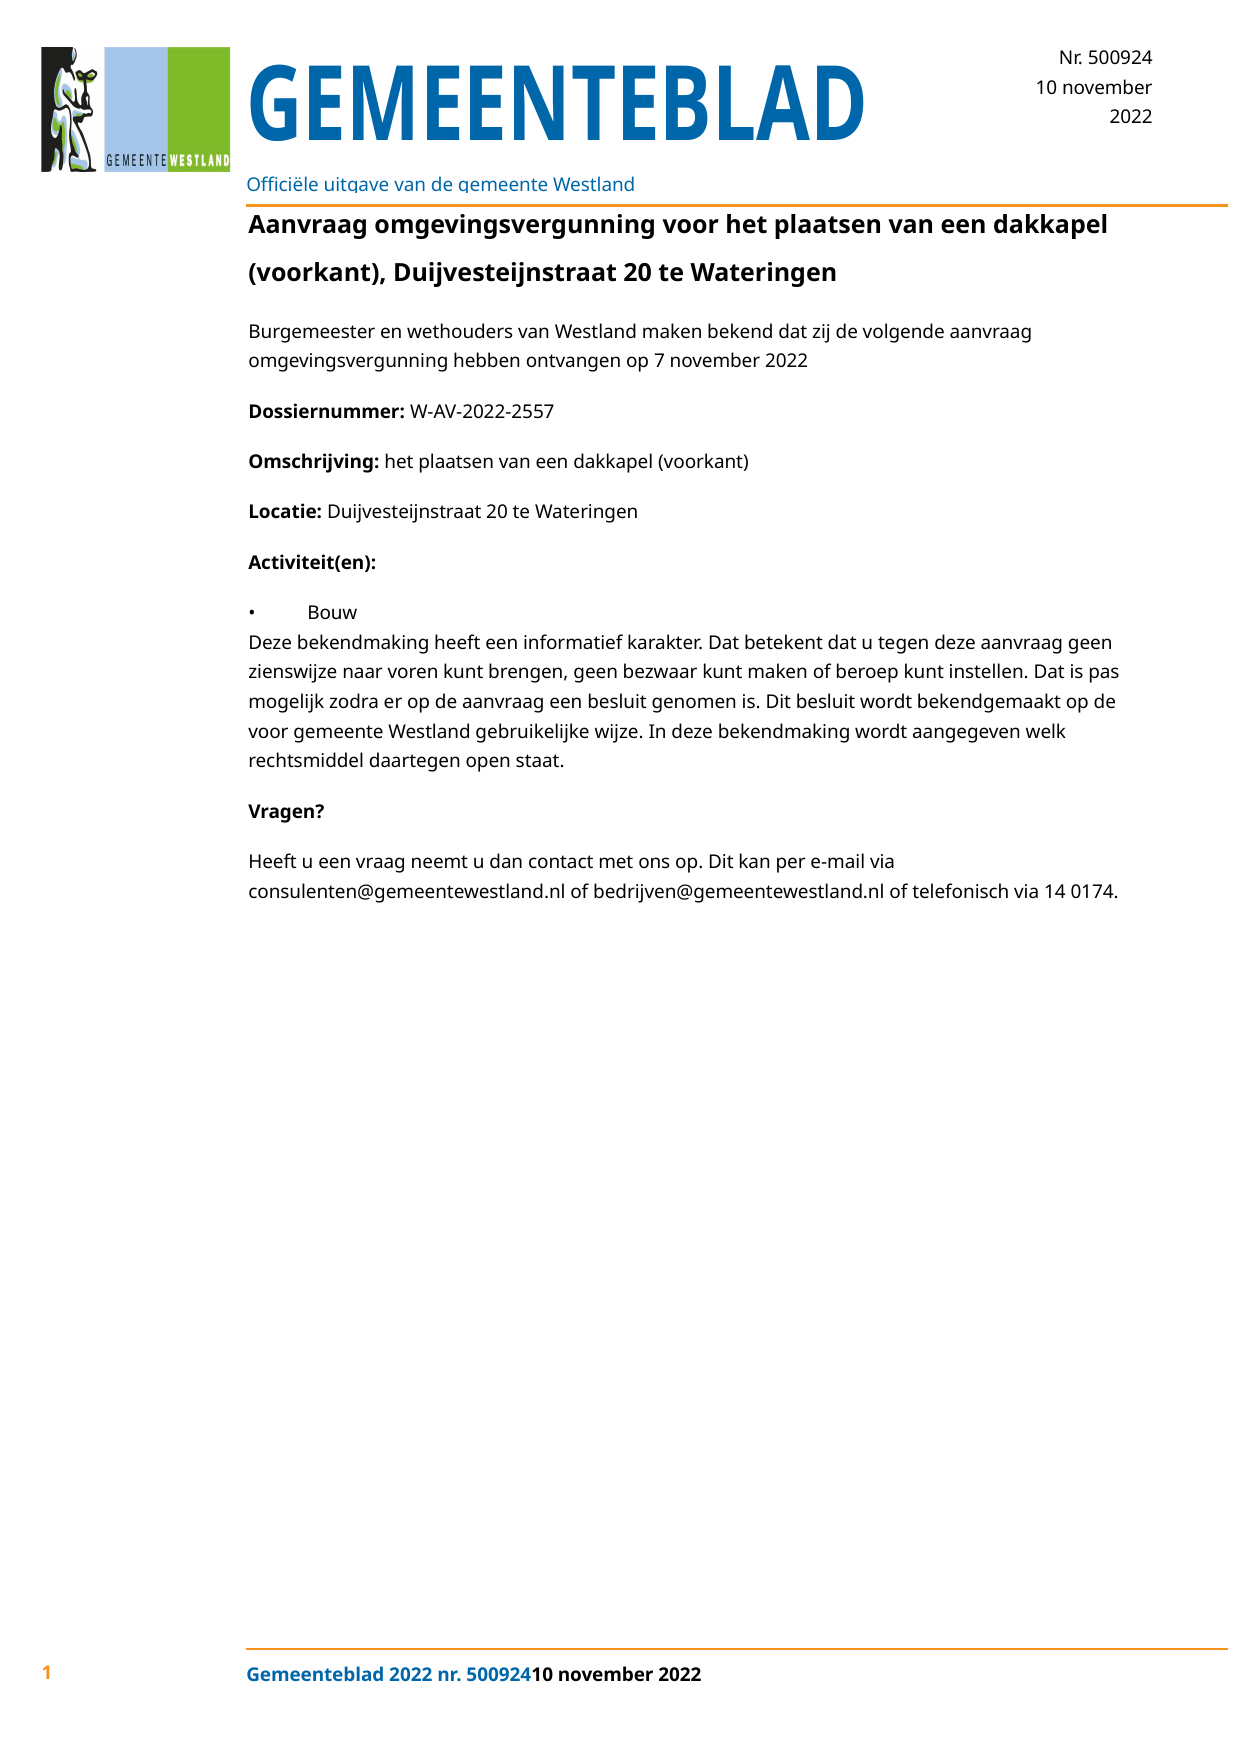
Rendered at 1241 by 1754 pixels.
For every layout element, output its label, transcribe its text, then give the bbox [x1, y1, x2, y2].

text Burgemeester en wethouders van Westland maken bekend dat zij de volgende aanvraag omgevingsvergunning hebben ontvangen op 7 november 2022 [248, 318, 1152, 373]
text Aanvraag omgevingsvergunning voor het plaatsen van een dakkapel (voorkant), Duijvesteijnstraat 20 te Wateringen [248, 207, 1152, 288]
picture [41, 47, 231, 172]
text Locatie: Duijvesteijnstraat 20 te Wateringen [248, 499, 1152, 524]
text Heeft u een vraag neemt u dan contact met ons op. Dit kan per e-mail via consulenten@gemeentewestland.nl of bedrijven@gemeentewestland.nl of telefonisch via 14 0174. [248, 848, 1152, 904]
text Omschrijving: het plaatsen van een dakkapel (voorkant) [248, 448, 1152, 474]
list Bouw [248, 599, 1152, 625]
text Vragen? [248, 798, 1152, 824]
text Deze bekendmaking heeft een informatief karakter. Dat betekent dat u tegen deze aanvraag geen zienswijze naar voren kunt brengen, geen bezwaar kunt maken of beroep kunt instellen. Dat is pas mogelijk zodra er op de aanvraag een besluit genomen is. Dit besluit wordt bekendgemaakt op de voor gemeente Westland gebruikelijke wijze. In deze bekendmaking wordt aangegeven welk rechtsmiddel daartegen open staat. [248, 629, 1152, 773]
text Dossiernummer: W-AV-2022-2557 [248, 398, 1152, 424]
text Activiteit(en): [248, 549, 1152, 575]
